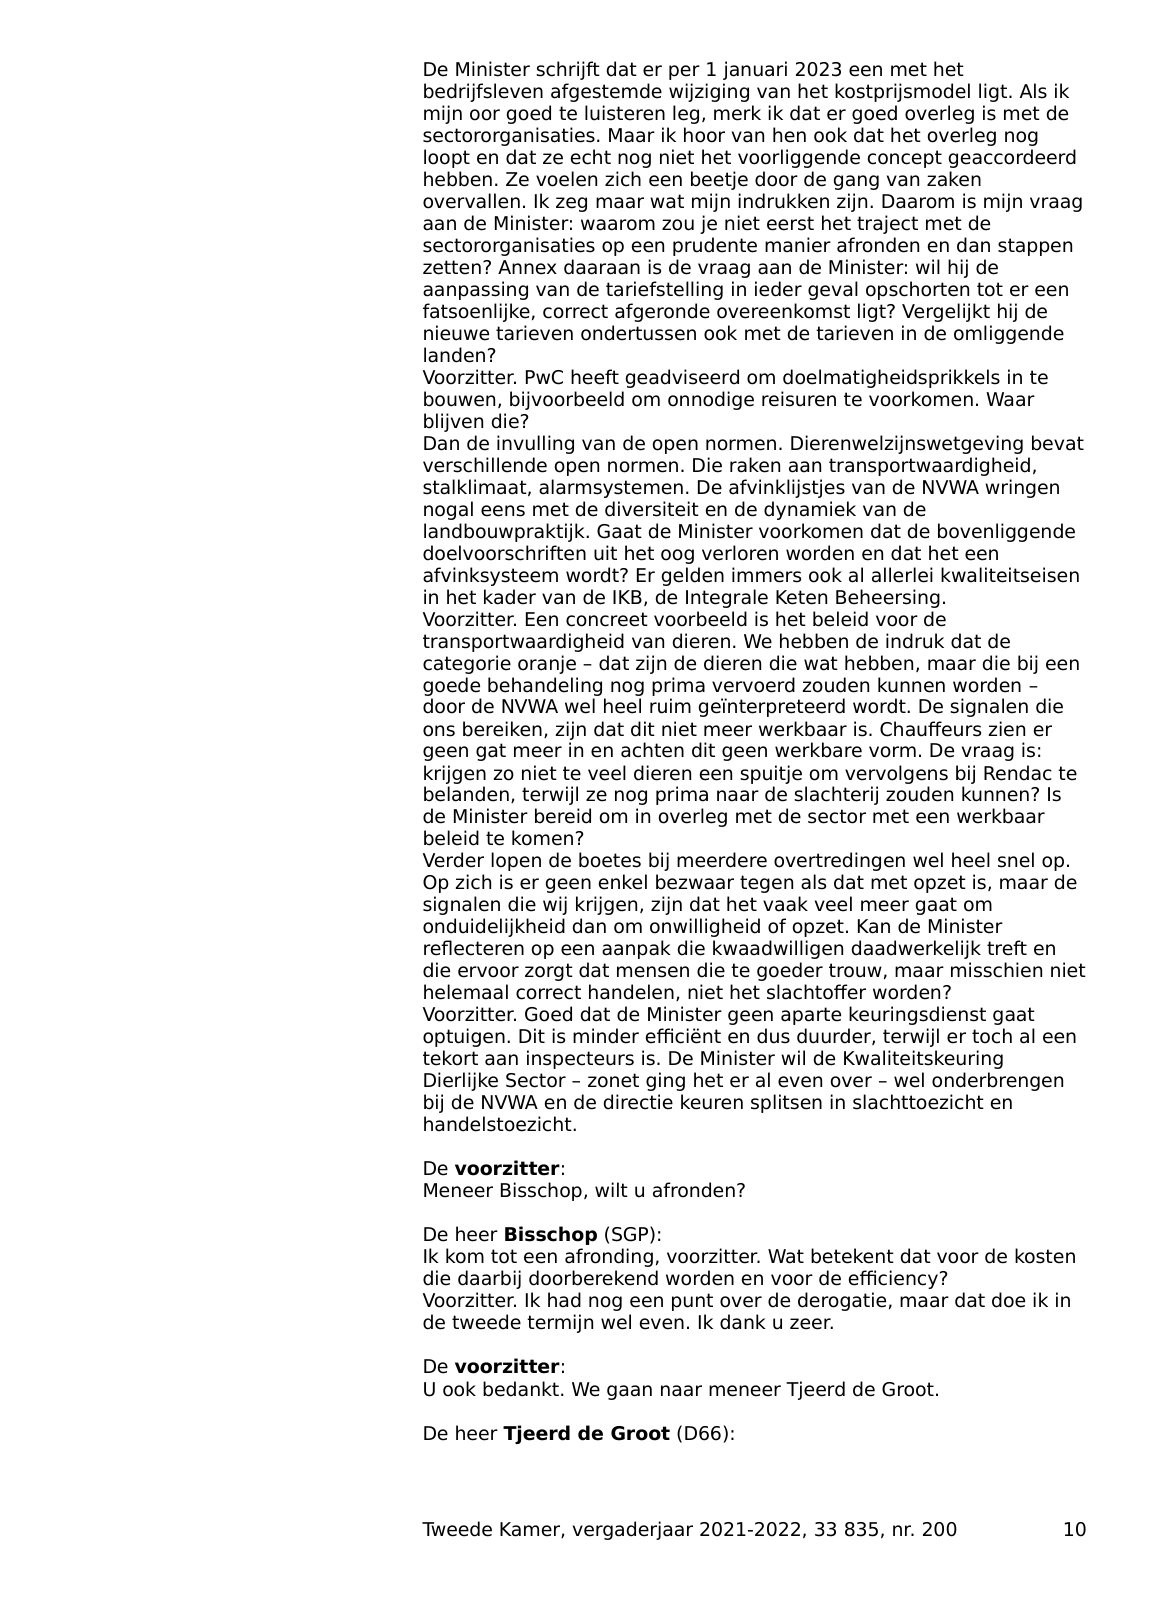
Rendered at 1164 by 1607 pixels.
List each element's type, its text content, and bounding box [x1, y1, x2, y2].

text Dan de invulling van de open normen. Dierenwelzijnswetgeving bevat verschillende open normen. Die raken aan transportwaardigheid, stalklimaat, alarmsystemen. De afvinklijstjes van de NVWA wringen nogal eens met de diversiteit en de dynamiek van de landbouwpraktijk. Gaat de Minister voorkomen dat de bovenliggende doelvoorschriften uit het oog verloren worden en dat het een afvinksysteem wordt? Er gelden immers ook al allerlei kwaliteitseisen in het kader van de IKB, de Integrale Keten Beheersing. [422, 433, 1087, 608]
text Voorzitter. Een concreet voorbeeld is het beleid voor de transportwaardigheid van dieren. We hebben de indruk dat de categorie oranje – dat zijn de dieren die wat hebben, maar die bij een goede behandeling nog prima vervoerd zouden kunnen worden – door de NVWA wel heel ruim geïnterpreteerd wordt. De signalen die ons bereiken, zijn dat dit niet meer werkbaar is. Chauffeurs zien er geen gat meer in en achten dit geen werkbare vorm. De vraag is: krijgen zo niet te veel dieren een spuitje om vervolgens bij Rendac te belanden, terwijl ze nog prima naar de slachterij zouden kunnen? Is de Minister bereid om in overleg met de sector met een werkbaar beleid te komen? [422, 608, 1087, 850]
text Ik kom tot een afronding, voorzitter. Wat betekent dat voor de kosten die daarbij doorberekend worden en voor de efficiency? [422, 1246, 1087, 1290]
text De Minister schrijft dat er per 1 januari 2023 een met het bedrijfsleven afgestemde wijziging van het kostprijsmodel ligt. Als ik mijn oor goed te luisteren leg, merk ik dat er goed overleg is met de sectororganisaties. Maar ik hoor van hen ook dat het overleg nog loopt en dat ze echt nog niet het voorliggende concept geaccordeerd hebben. Ze voelen zich een beetje door de gang van zaken overvallen. Ik zeg maar wat mijn indrukken zijn. Daarom is mijn vraag aan de Minister: waarom zou je niet eerst het traject met de sectororganisaties op een prudente manier afronden en dan stappen zetten? Annex daaraan is de vraag aan de Minister: wil hij de aanpassing van de tariefstelling in ieder geval opschorten tot er een fatsoenlijke, correct afgeronde overeenkomst ligt? Vergelijkt hij de nieuwe tarieven ondertussen ook met de tarieven in de omliggende landen? [422, 59, 1087, 367]
text Voorzitter. Ik had nog een punt over de derogatie, maar dat doe ik in de tweede termijn wel even. Ik dank u zeer. [422, 1290, 1087, 1334]
text U ook bedankt. We gaan naar meneer Tjeerd de Groot. [422, 1378, 1087, 1400]
text De heer Tjeerd de Groot (D66): [422, 1423, 1087, 1444]
text Meneer Bisschop, wilt u afronden? [422, 1180, 1087, 1202]
text De heer Bisschop (SGP): [422, 1224, 1087, 1246]
text Voorzitter. PwC heeft geadviseerd om doelmatigheidsprikkels in te bouwen, bijvoorbeeld om onnodige reisuren te voorkomen. Waar blijven die? [422, 367, 1087, 433]
text Verder lopen de boetes bij meerdere overtredingen wel heel snel op. Op zich is er geen enkel bezwaar tegen als dat met opzet is, maar de signalen die wij krijgen, zijn dat het vaak veel meer gaat om onduidelijkheid dan om onwilligheid of opzet. Kan de Minister reflecteren op een aanpak die kwaadwilligen daadwerkelijk treft en die ervoor zorgt dat mensen die te goeder trouw, maar misschien niet helemaal correct handelen, niet het slachtoffer worden? [422, 850, 1087, 1004]
text Voorzitter. Goed dat de Minister geen aparte keuringsdienst gaat optuigen. Dit is minder efficiënt en dus duurder, terwijl er toch al een tekort aan inspecteurs is. De Minister wil de Kwaliteitskeuring Dierlijke Sector – zonet ging het er al even over – wel onderbrengen bij de NVWA en de directie keuren splitsen in slachttoezicht en handelstoezicht. [422, 1004, 1087, 1136]
text De voorzitter: [422, 1356, 1087, 1378]
text De voorzitter: [422, 1158, 1087, 1180]
